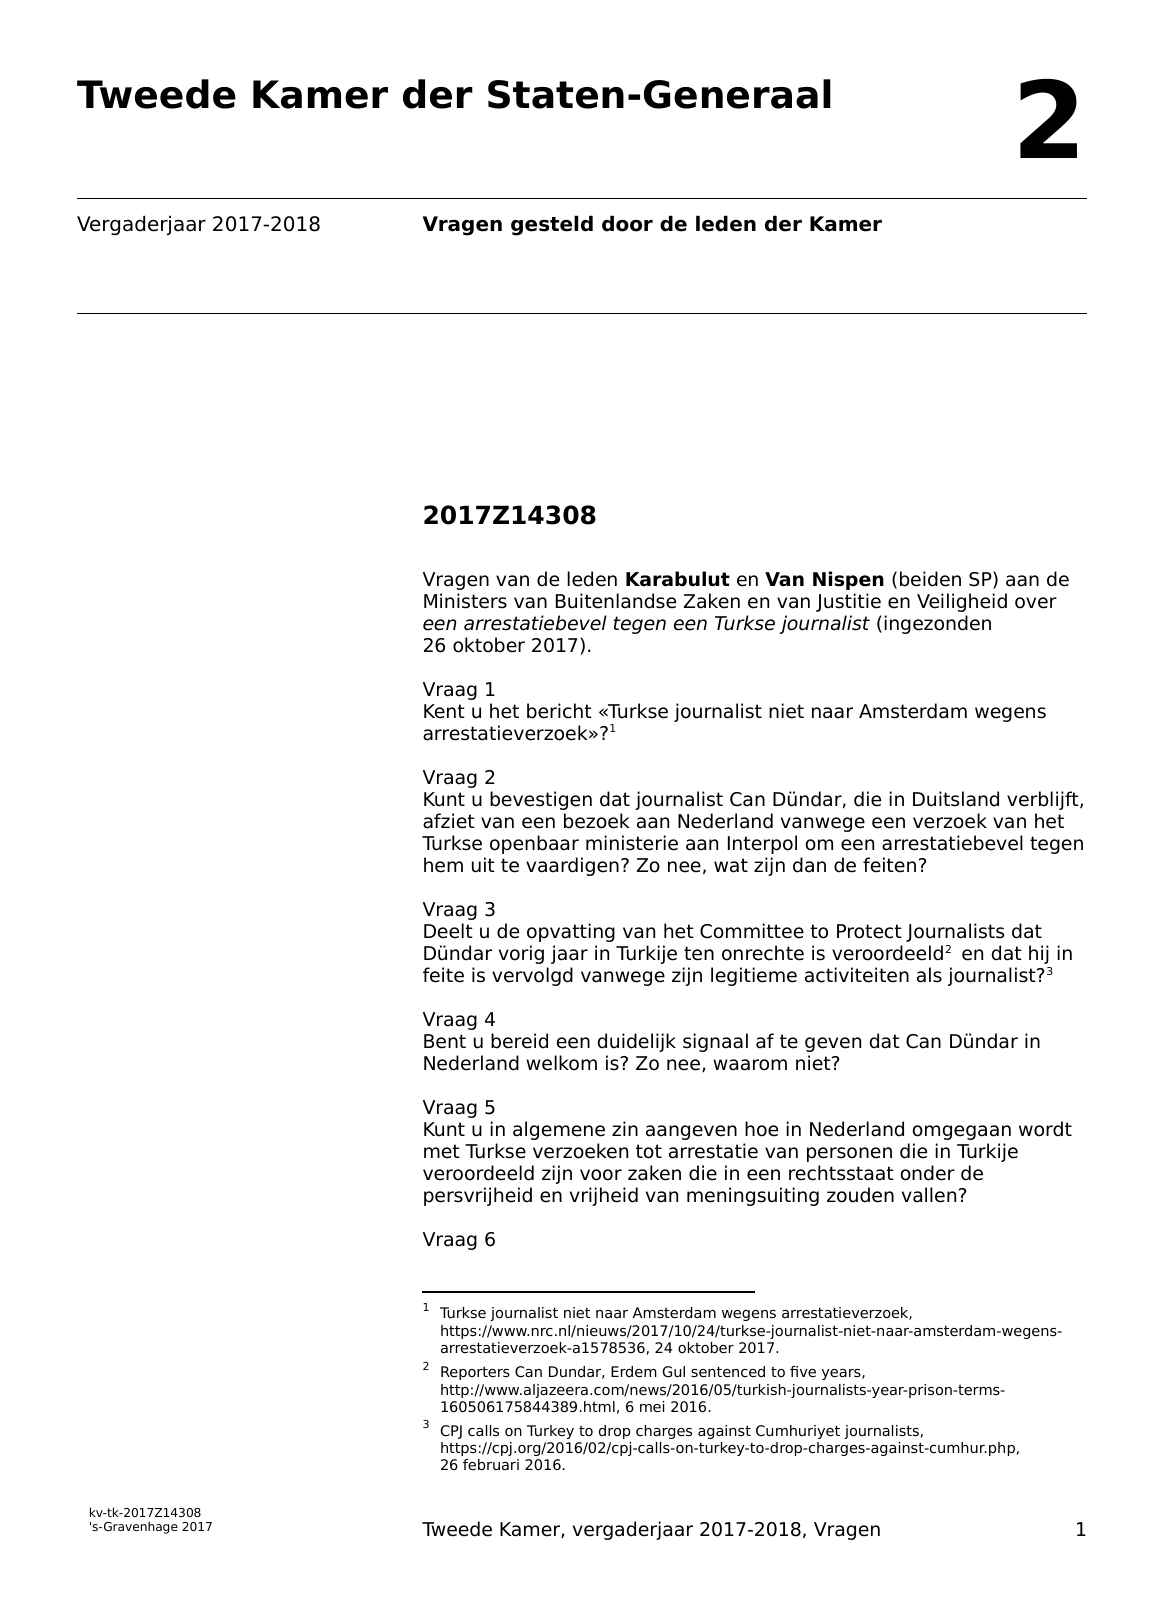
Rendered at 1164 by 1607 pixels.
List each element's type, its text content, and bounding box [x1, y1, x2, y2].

text Vragen van de leden Karabulut en Van Nispen (beiden SP) aan de Ministers van Buitenlandse Zaken en van Justitie en Veiligheid over een arrestatiebevel tegen een Turkse journalist (ingezonden 26 oktober 2017). [422, 569, 1087, 657]
text Vraag 5 [422, 1097, 1087, 1119]
text CPJ calls on Turkey to drop charges against Cumhuriyet journalists, https://cpj.org/2016/02/cpj-calls-on-turkey-to-drop-charges-against-cumhur.php, 26 februari 2016. [422, 1418, 1087, 1474]
text 's-Gravenhage 2017 [88, 1520, 323, 1534]
text Kunt u bevestigen dat journalist Can Dündar, die in Duitsland verblijft, afziet van een bezoek aan Nederland vanwege een verzoek van het Turkse openbaar ministerie aan Interpol om een arrestatiebevel tegen hem uit te vaardigen? Zo nee, wat zijn dan de feiten? [422, 789, 1087, 877]
table_cell Vergaderjaar 2017-2018 [77, 199, 422, 313]
text Reporters Can Dundar, Erdem Gul sentenced to five years, http://www.aljazeera.com/news/2016/05/turkish-journalists-year-prison-terms-160506175844389.html, 6 mei 2016. [422, 1360, 1087, 1416]
text kv-tk-2017Z14308 [88, 1506, 323, 1520]
table_header Tweede Kamer der Staten-Generaal [77, 59, 886, 198]
text Deelt u de opvatting van het Committee to Protect Journalists dat Dündar vorig jaar in Turkije ten onrechte is veroordeeld en dat hij in feite is vervolgd vanwege zijn legitieme activiteiten als journalist? [422, 921, 1087, 987]
text 2017Z14308 [422, 501, 1087, 531]
text Vraag 4 [422, 1009, 1087, 1031]
table_cell Vragen gesteld door de leden der Kamer [422, 199, 1087, 313]
text Vraag 3 [422, 899, 1087, 921]
text Vraag 1 [422, 679, 1087, 701]
text Vraag 2 [422, 767, 1087, 789]
table_header 2 [886, 59, 1087, 198]
text Vraag 6 [422, 1229, 1087, 1251]
text Kent u het bericht «Turkse journalist niet naar Amsterdam wegens arrestatieverzoek»? [422, 701, 1087, 745]
text Kunt u in algemene zin aangeven hoe in Nederland omgegaan wordt met Turkse verzoeken tot arrestatie van personen die in Turkije veroordeeld zijn voor zaken die in een rechtsstaat onder de persvrijheid en vrijheid van meningsuiting zouden vallen? [422, 1119, 1087, 1207]
text Bent u bereid een duidelijk signaal af te geven dat Can Dündar in Nederland welkom is? Zo nee, waarom niet? [422, 1031, 1087, 1075]
text Turkse journalist niet naar Amsterdam wegens arrestatieverzoek, https://www.nrc.nl/nieuws/2017/10/24/turkse-journalist-niet-naar-amsterdam-wegens-arrestatieverzoek-a1578536, 24 oktober 2017. [422, 1301, 1087, 1357]
